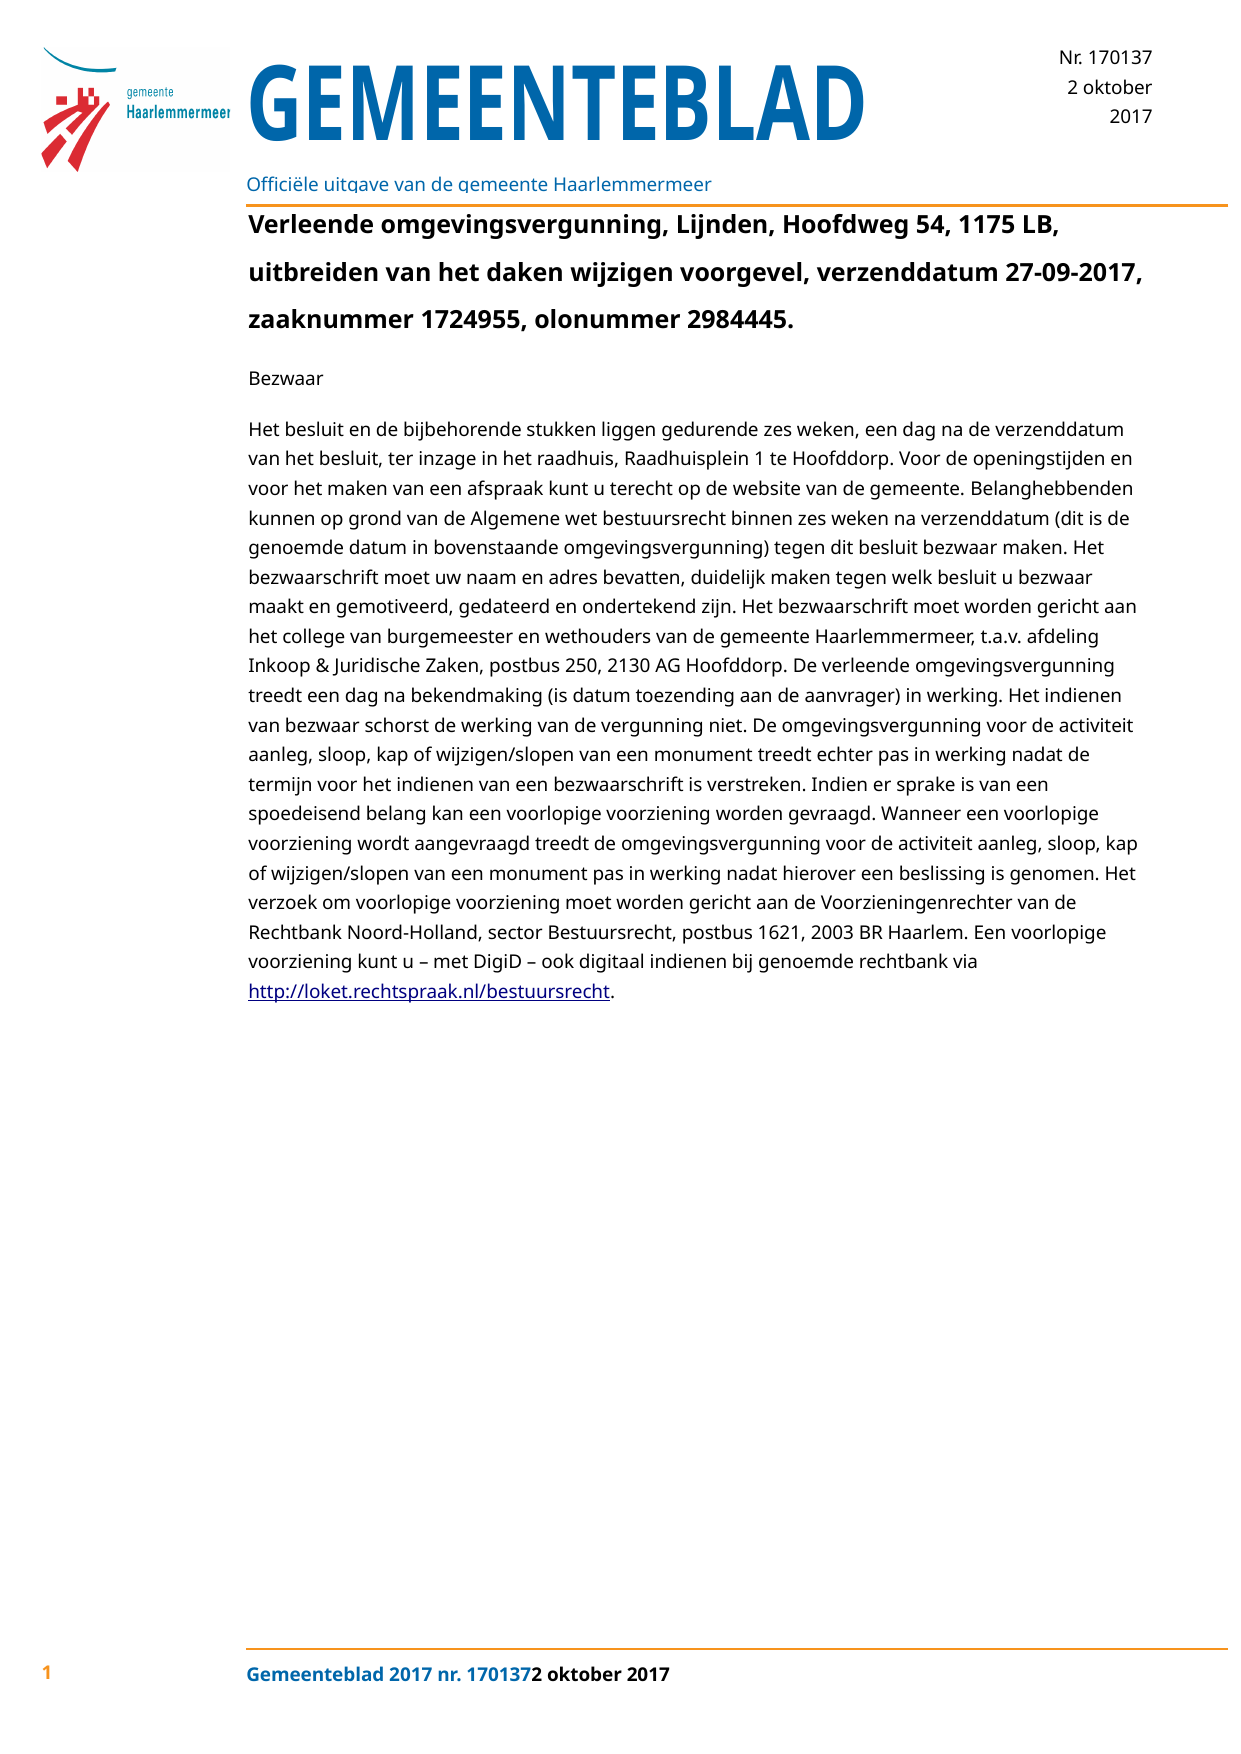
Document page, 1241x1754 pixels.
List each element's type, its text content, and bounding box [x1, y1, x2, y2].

text Het besluit en de bijbehorende stukken liggen gedurende zes weken, een dag na de verzenddatum van het besluit, ter inzage in het raadhuis, Raadhuisplein 1 te Hoofddorp. Voor de openingstijden en voor het maken van een afspraak kunt u terecht op de website van de gemeente. Belanghebbenden kunnen op grond van de Algemene wet bestuursrecht binnen zes weken na verzenddatum (dit is de genoemde datum in bovenstaande omgevingsvergunning) tegen dit besluit bezwaar maken. Het bezwaarschrift moet uw naam en adres bevatten, duidelijk maken tegen welk besluit u bezwaar maakt en gemotiveerd, gedateerd en ondertekend zijn. Het bezwaarschrift moet worden gericht aan het college van burgemeester en wethouders van de gemeente Haarlemmermeer, t.a.v. afdeling Inkoop & Juridische Zaken, postbus 250, 2130 AG Hoofddorp. De verleende omgevingsvergunning treedt een dag na bekendmaking (is datum toezending aan de aanvrager) in werking. Het indienen van bezwaar schorst de werking van de vergunning niet. De omgevingsvergunning voor de activiteit aanleg, sloop, kap of wijzigen/slopen van een monument treedt echter pas in werking nadat de termijn voor het indienen van een bezwaarschrift is verstreken. Indien er sprake is van een spoedeisend belang kan een voorlopige voorziening worden gevraagd. Wanneer een voorlopige voorziening wordt aangevraagd treedt de omgevingsvergunning voor de activiteit aanleg, sloop, kap of wijzigen/slopen van een monument pas in werking nadat hierover een beslissing is genomen. Het verzoek om voorlopige voorziening moet worden gericht aan de Voorzieningenrechter van de Rechtbank Noord-Holland, sector Bestuursrecht, postbus 1621, 2003 BR Haarlem. Een voorlopige voorziening kunt u – met DigiD – ook digitaal indienen bij genoemde rechtbank via http://loket.rechtspraak.nl/bestuursrecht. [248, 416, 1152, 1004]
text Bezwaar [248, 366, 1152, 391]
picture [41, 47, 231, 172]
text Verleende omgevingsvergunning, Lijnden, Hoofdweg 54, 1175 LB, uitbreiden van het daken wijzigen voorgevel, verzenddatum 27-09-2017, zaaknummer 1724955, olonummer 2984445. [248, 207, 1152, 336]
